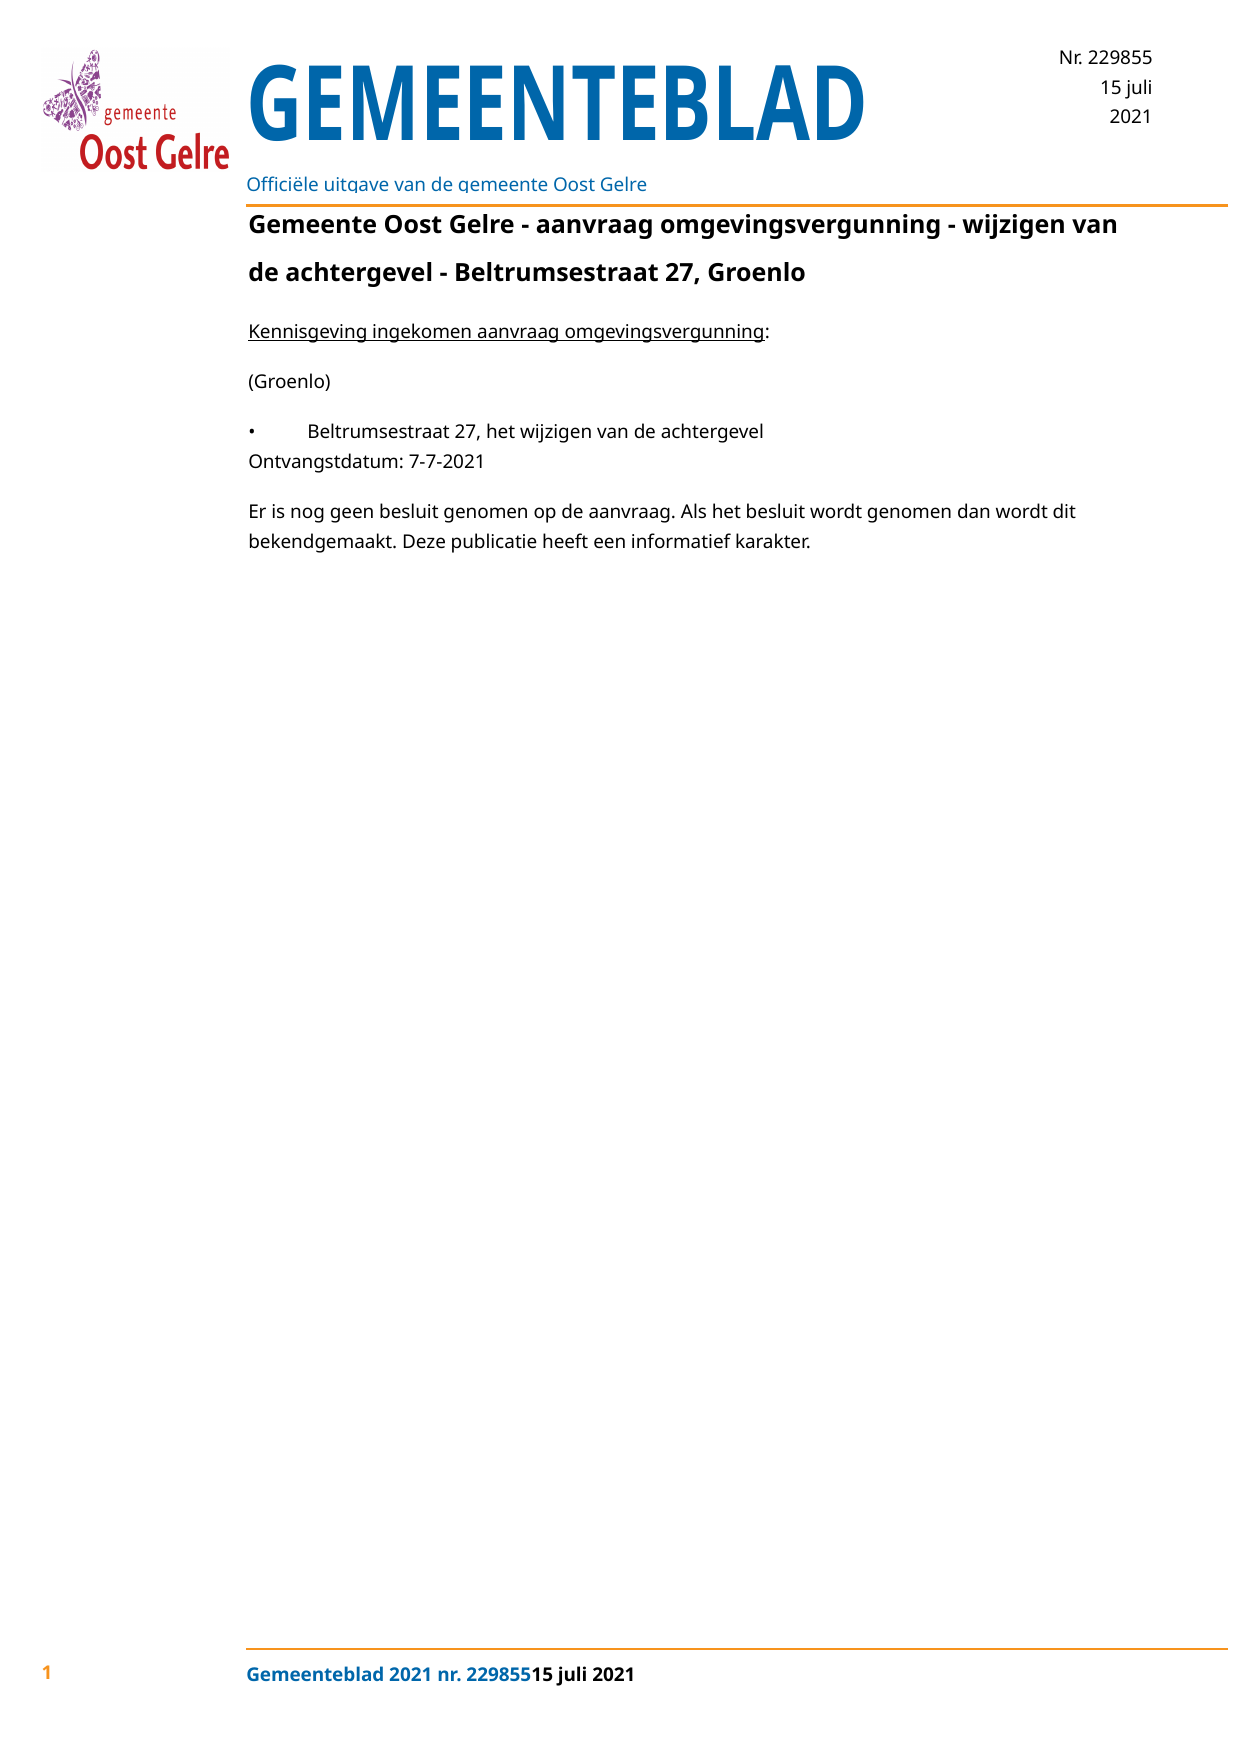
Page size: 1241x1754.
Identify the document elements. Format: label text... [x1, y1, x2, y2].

text Gemeente Oost Gelre - aanvraag omgevingsvergunning - wijzigen van de achtergevel - Beltrumsestraat 27, Groenlo [248, 207, 1152, 288]
text (Groenlo) [248, 368, 1152, 394]
text Ontvangstdatum: 7-7-2021 [248, 448, 1152, 474]
text Er is nog geen besluit genomen op de aanvraag. Als het besluit wordt genomen dan wordt dit bekendgemaakt. Deze publicatie heeft een informatief karakter. [248, 499, 1152, 554]
list Beltrumsestraat 27, het wijzigen van de achtergevel [248, 419, 1152, 444]
text Kennisgeving ingekomen aanvraag omgevingsvergunning: [248, 318, 1152, 344]
picture [41, 47, 231, 172]
